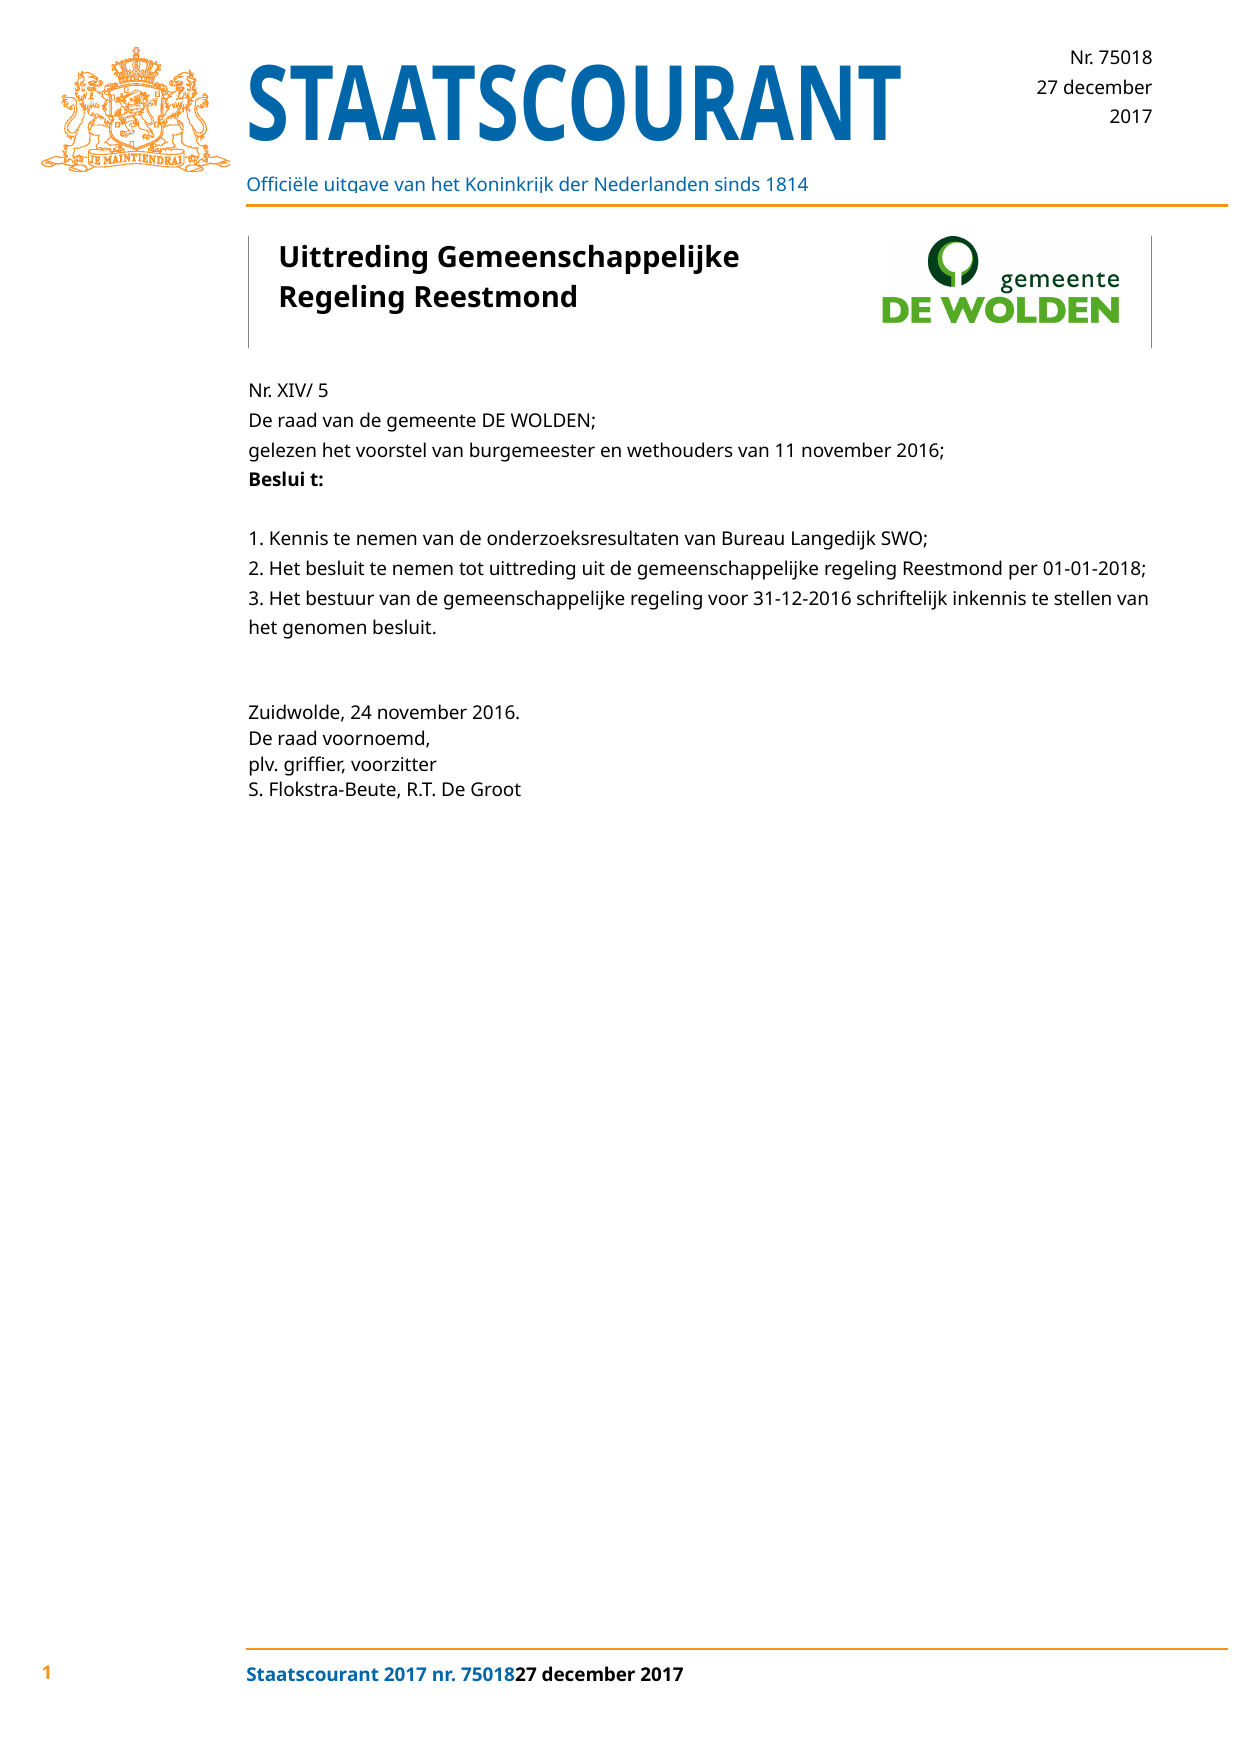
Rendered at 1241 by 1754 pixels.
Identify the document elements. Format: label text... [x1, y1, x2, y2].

text Nr. XIV/ 5 [248, 378, 1152, 403]
text Zuidwolde, 24 november 2016. [248, 699, 1152, 725]
table_header Uittreding Gemeenschappelijke Regeling Reestmond [249, 236, 850, 348]
text De raad voornoemd, [248, 725, 1152, 751]
text 1. Kennis te nemen van de onderzoeksresultaten van Bureau Langedijk SWO; [248, 526, 1152, 551]
text S. Flokstra-Beute, R.T. De Groot [248, 776, 1152, 802]
text Beslui t: [248, 466, 1152, 492]
picture [882, 236, 1119, 323]
text De raad van de gemeente DE WOLDEN; [248, 407, 1152, 433]
text 3. Het bestuur van de gemeenschappelijke regeling voor 31-12-2016 schriftelijk inkennis te stellen van het genomen besluit. [248, 585, 1152, 640]
text gelezen het voorstel van burgemeester en wethouders van 11 november 2016; [248, 437, 1152, 463]
table_header [1119, 236, 1151, 322]
text 2. Het besluit te nemen tot uittreding uit de gemeenschappelijke regeling Reestmond per 01-01-2018; [248, 555, 1152, 581]
text plv. griffier, voorzitter [248, 751, 1152, 776]
table_header [850, 323, 1151, 348]
picture [41, 47, 231, 172]
table_header [850, 236, 882, 322]
